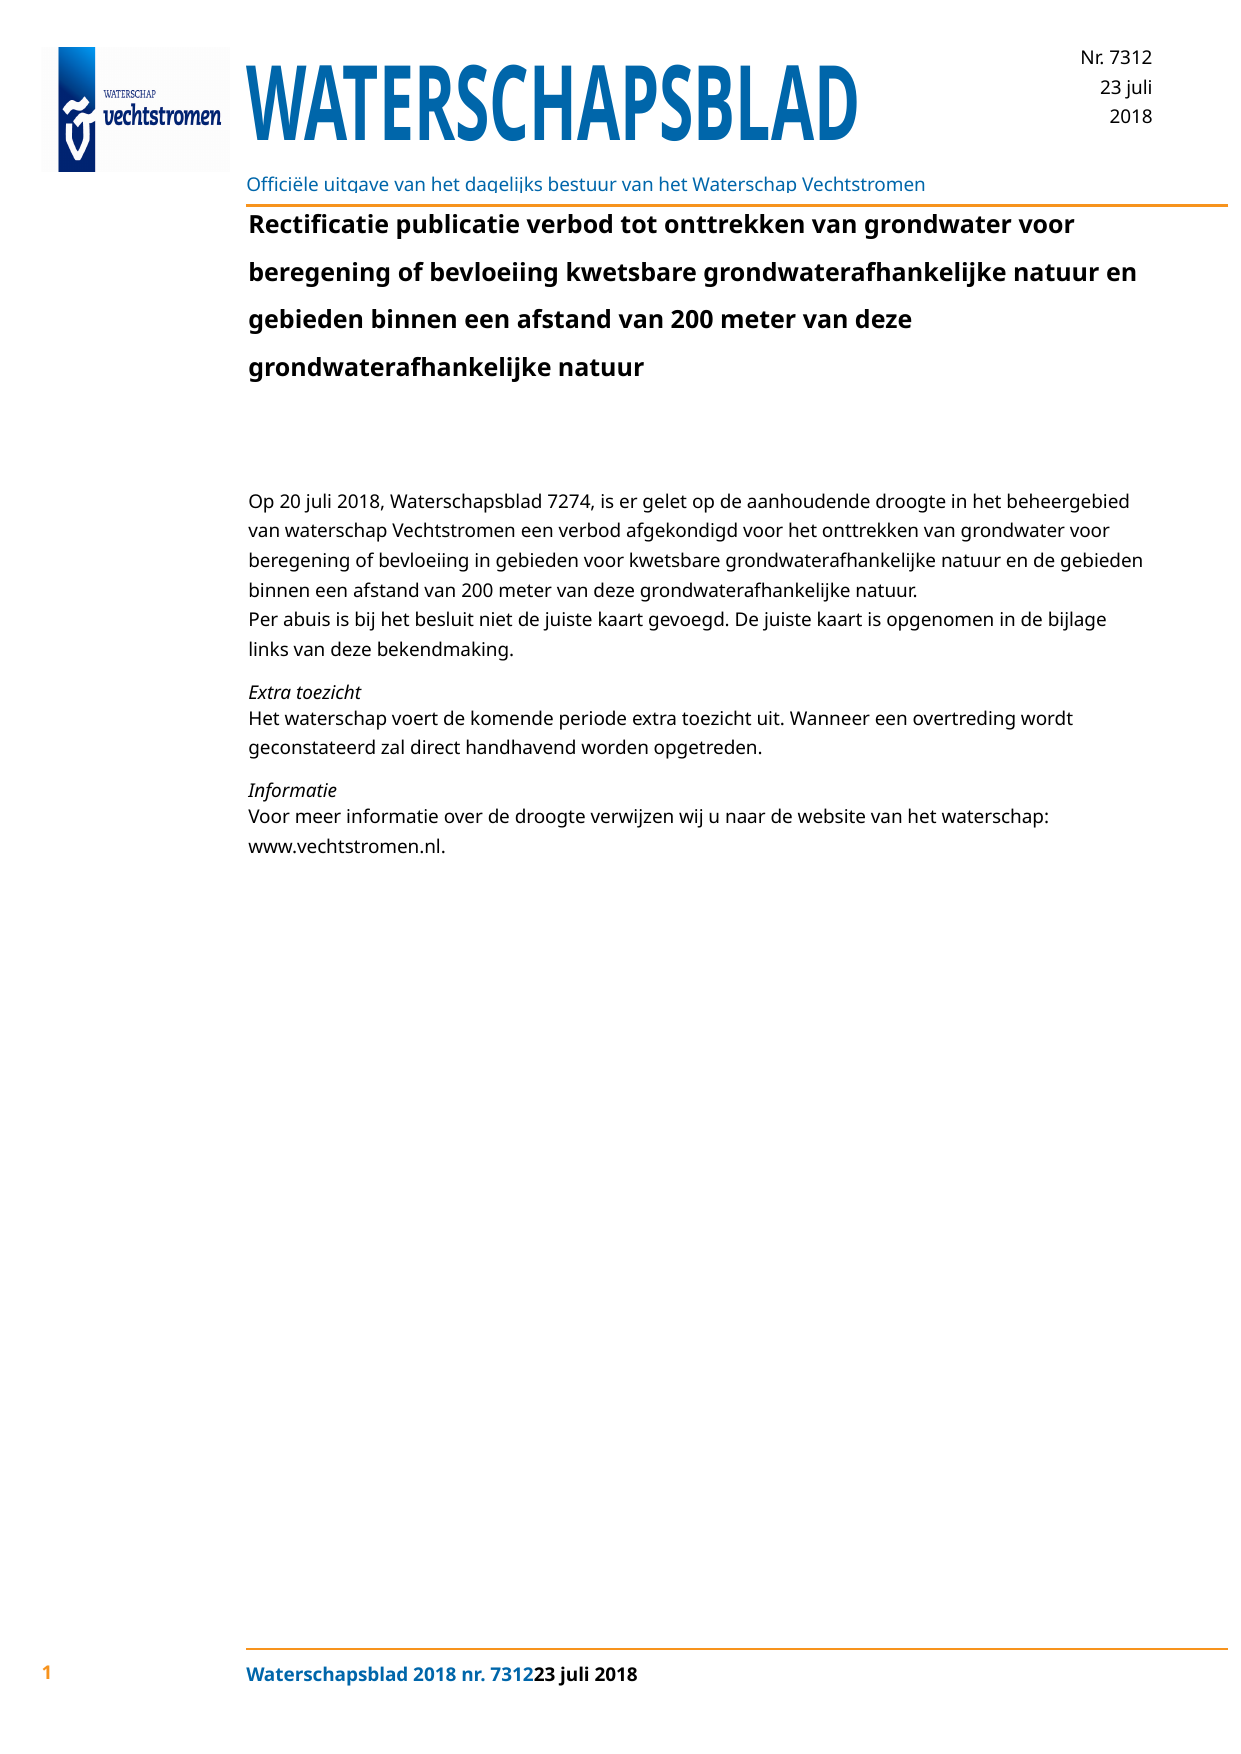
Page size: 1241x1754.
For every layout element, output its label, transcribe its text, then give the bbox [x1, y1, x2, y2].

text Het waterschap voert de komende periode extra toezicht uit. Wanneer een overtreding wordt geconstateerd zal direct handhavend worden opgetreden. [248, 705, 1152, 760]
text Voor meer informatie over de droogte verwijzen wij u naar de website van het waterschap: www.vechtstromen.nl. [248, 803, 1152, 859]
picture [41, 47, 231, 172]
text Informatie [248, 778, 1152, 803]
text Per abuis is bij het besluit niet de juiste kaart gevoegd. De juiste kaart is opgenomen in de bijlage links van deze bekendmaking. [248, 606, 1152, 662]
text Op 20 juli 2018, Waterschapsblad 7274, is er gelet op de aanhoudende droogte in het beheergebied van waterschap Vechtstromen een verbod afgekondigd voor het onttrekken van grondwater voor beregening of bevloeiing in gebieden voor kwetsbare grondwaterafhankelijke natuur en de gebieden binnen een afstand van 200 meter van deze grondwaterafhankelijke natuur. [248, 488, 1152, 603]
text Extra toezicht [248, 679, 1152, 705]
text Rectificatie publicatie verbod tot onttrekken van grondwater voor beregening of bevloeiing kwetsbare grondwaterafhankelijke natuur en gebieden binnen een afstand van 200 meter van deze grondwaterafhankelijke natuur [248, 207, 1152, 384]
